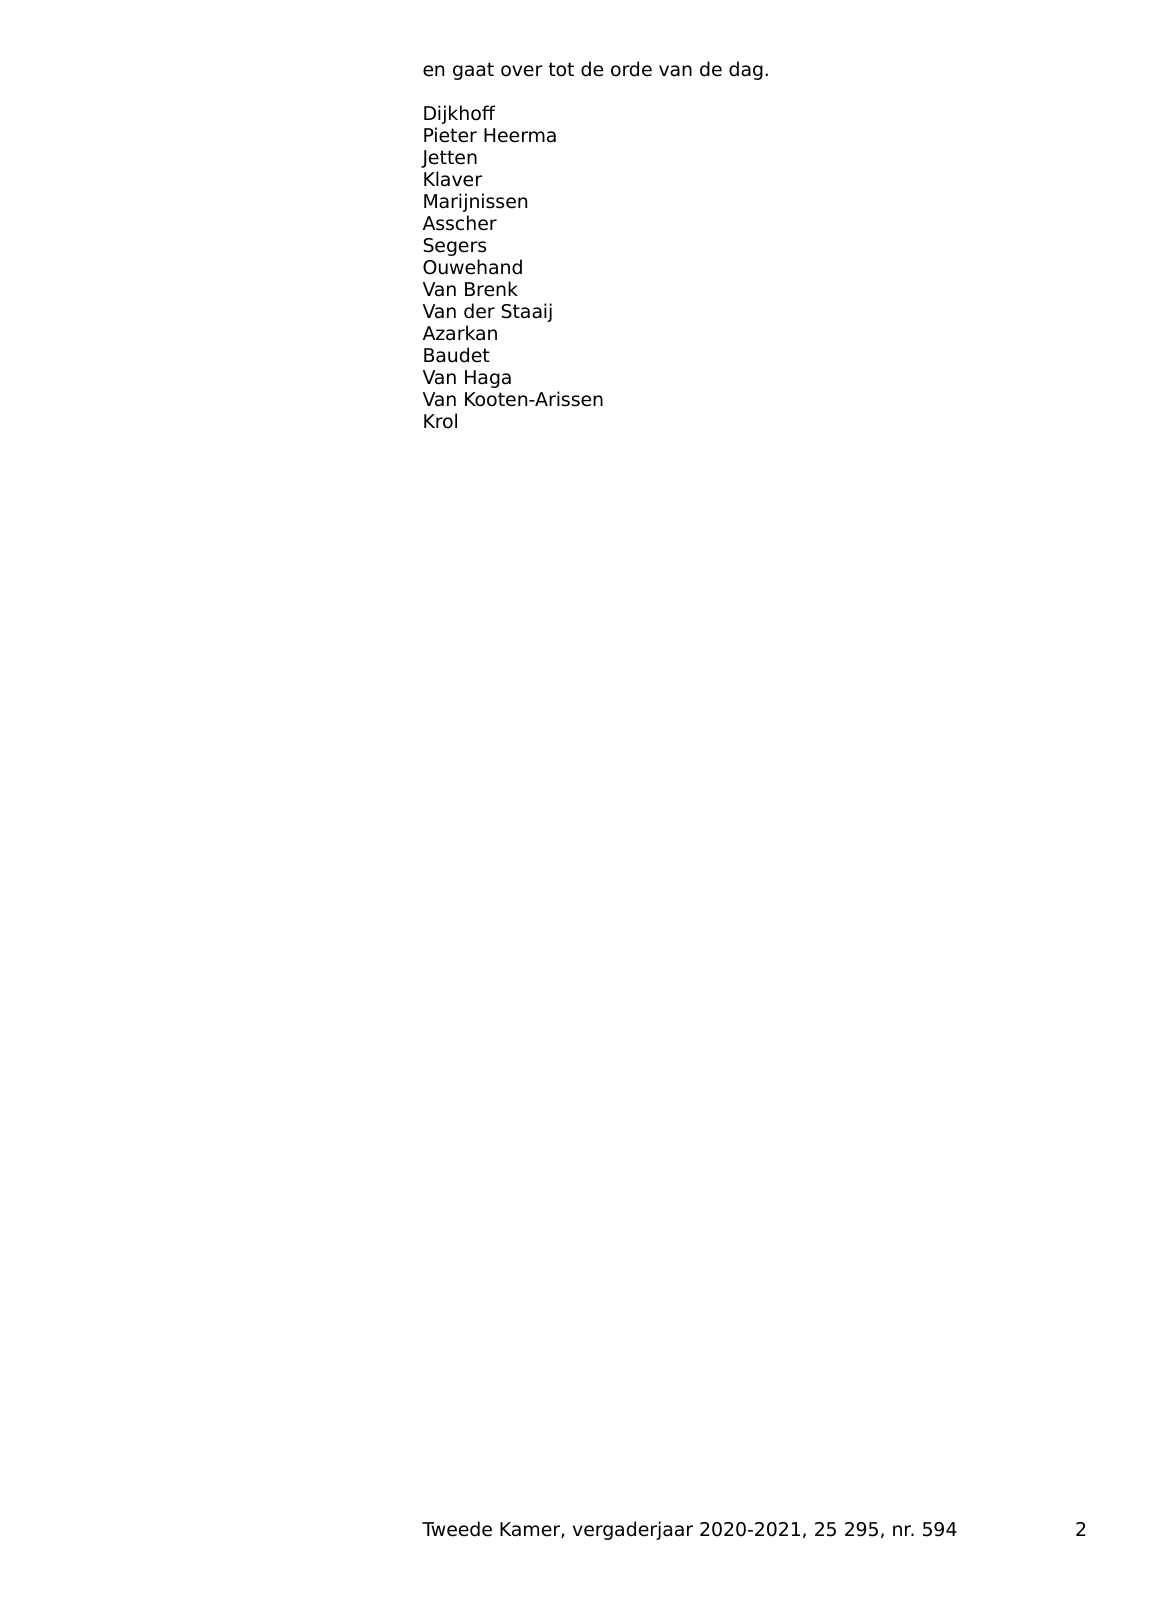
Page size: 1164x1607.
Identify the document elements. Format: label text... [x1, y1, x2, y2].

text Van Haga [422, 367, 1087, 389]
text Van der Staaij [422, 301, 1087, 323]
text Azarkan [422, 323, 1087, 345]
text Jetten [422, 147, 1087, 169]
text Segers [422, 235, 1087, 257]
text Van Brenk [422, 279, 1087, 301]
text Krol [422, 411, 1087, 433]
text Marijnissen [422, 191, 1087, 213]
text Baudet [422, 345, 1087, 367]
text Asscher [422, 213, 1087, 235]
text Klaver [422, 169, 1087, 191]
text Van Kooten-Arissen [422, 389, 1087, 411]
text Dijkhoff [422, 103, 1087, 125]
text Ouwehand [422, 257, 1087, 279]
text en gaat over tot de orde van de dag. [422, 59, 1087, 81]
text Pieter Heerma [422, 125, 1087, 147]
